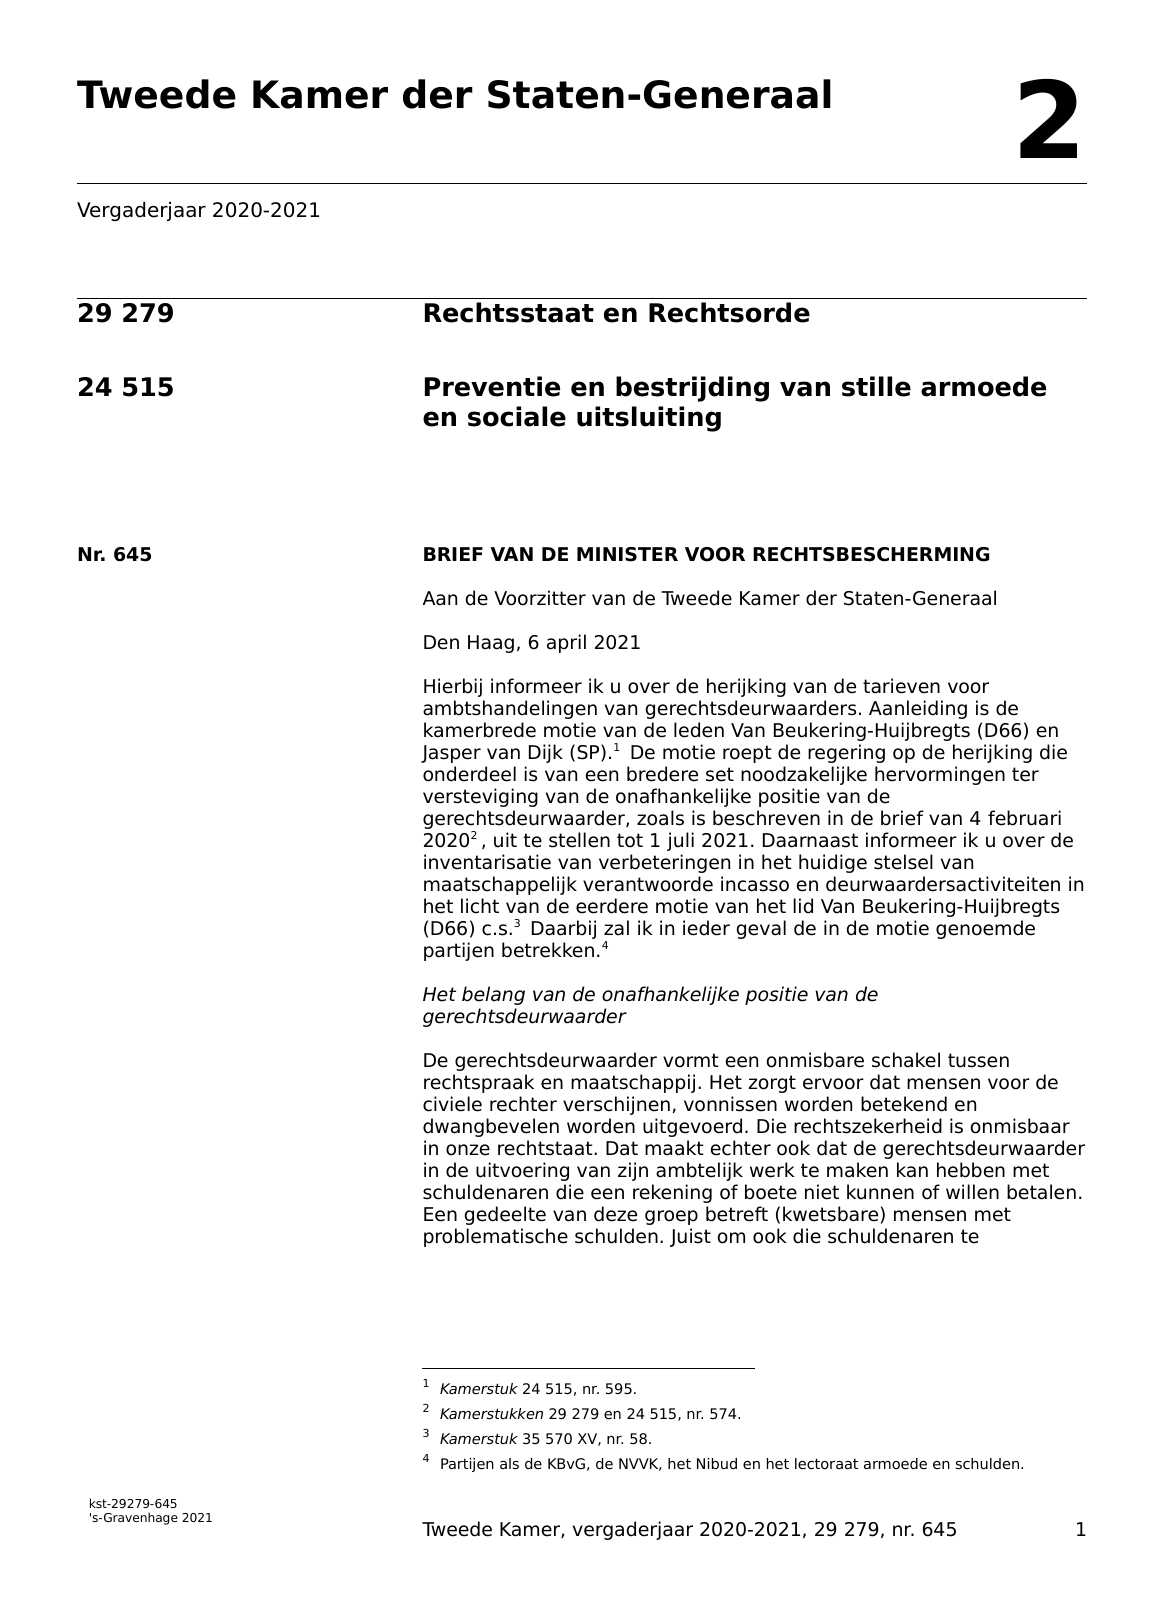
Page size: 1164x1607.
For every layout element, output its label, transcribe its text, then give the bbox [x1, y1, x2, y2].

text Kamerstuk 24 515, nr. 595. [422, 1377, 1087, 1399]
subtitle 24 515 Preventie en bestrijding van stille armoede en sociale uitsluiting [77, 373, 1087, 432]
text Den Haag, 6 april 2021 [422, 632, 1087, 654]
text Aan de Voorzitter van de Tweede Kamer der Staten-Generaal [422, 588, 1087, 609]
table_header 2 [886, 59, 1087, 183]
table_cell Vergaderjaar 2020-2021 [77, 184, 1087, 298]
text Kamerstukken 29 279 en 24 515, nr. 574. [422, 1402, 1087, 1424]
text Hierbij informeer ik u over de herijking van de tarieven voor ambtshandelingen van gerechtsdeurwaarders. Aanleiding is de kamerbrede motie van de leden Van Beukering-Huijbregts (D66) en Jasper van Dijk (SP). De motie roept de regering op de herijking die onderdeel is van een bredere set noodzakelijke hervormingen ter versteviging van de onafhankelijke positie van de gerechtsdeurwaarder, zoals is beschreven in de brief van 4 februari 2020, uit te stellen tot 1 juli 2021. Daarnaast informeer ik u over de inventarisatie van verbeteringen in het huidige stelsel van maatschappelijk verantwoorde incasso en deurwaardersactiviteiten in het licht van de eerdere motie van het lid Van Beukering-Huijbregts (D66) c.s. Daarbij zal ik in ieder geval de in de motie genoemde partijen betrekken. [422, 676, 1087, 962]
text kst-29279-645 [88, 1497, 323, 1511]
text De gerechtsdeurwaarder vormt een onmisbare schakel tussen rechtspraak en maatschappij. Het zorgt ervoor dat mensen voor de civiele rechter verschijnen, vonnissen worden betekend en dwangbevelen worden uitgevoerd. Die rechtszekerheid is onmisbaar in onze rechtstaat. Dat maakt echter ook dat de gerechtsdeurwaarder in de uitvoering van zijn ambtelijk werk te maken kan hebben met schuldenaren die een rekening of boete niet kunnen of willen betalen. Een gedeelte van deze groep betreft (kwetsbare) mensen met problematische schulden. Juist om ook die schuldenaren te [422, 1050, 1087, 1248]
subtitle 29 279 Rechtsstaat en Rechtsorde [77, 299, 1087, 329]
table_header Tweede Kamer der Staten-Generaal [77, 59, 886, 183]
text Kamerstuk 35 570 XV, nr. 58. [422, 1427, 1087, 1449]
subtitle Nr. 645 BRIEF VAN DE MINISTER VOOR RECHTSBESCHERMING [77, 543, 1087, 565]
text Partijen als de KBvG, de NVVK, het Nibud en het lectoraat armoede en schulden. [422, 1452, 1087, 1474]
text 's-Gravenhage 2021 [88, 1511, 323, 1525]
subtitle Het belang van de onafhankelijke positie van de gerechtsdeurwaarder [422, 984, 1087, 1028]
